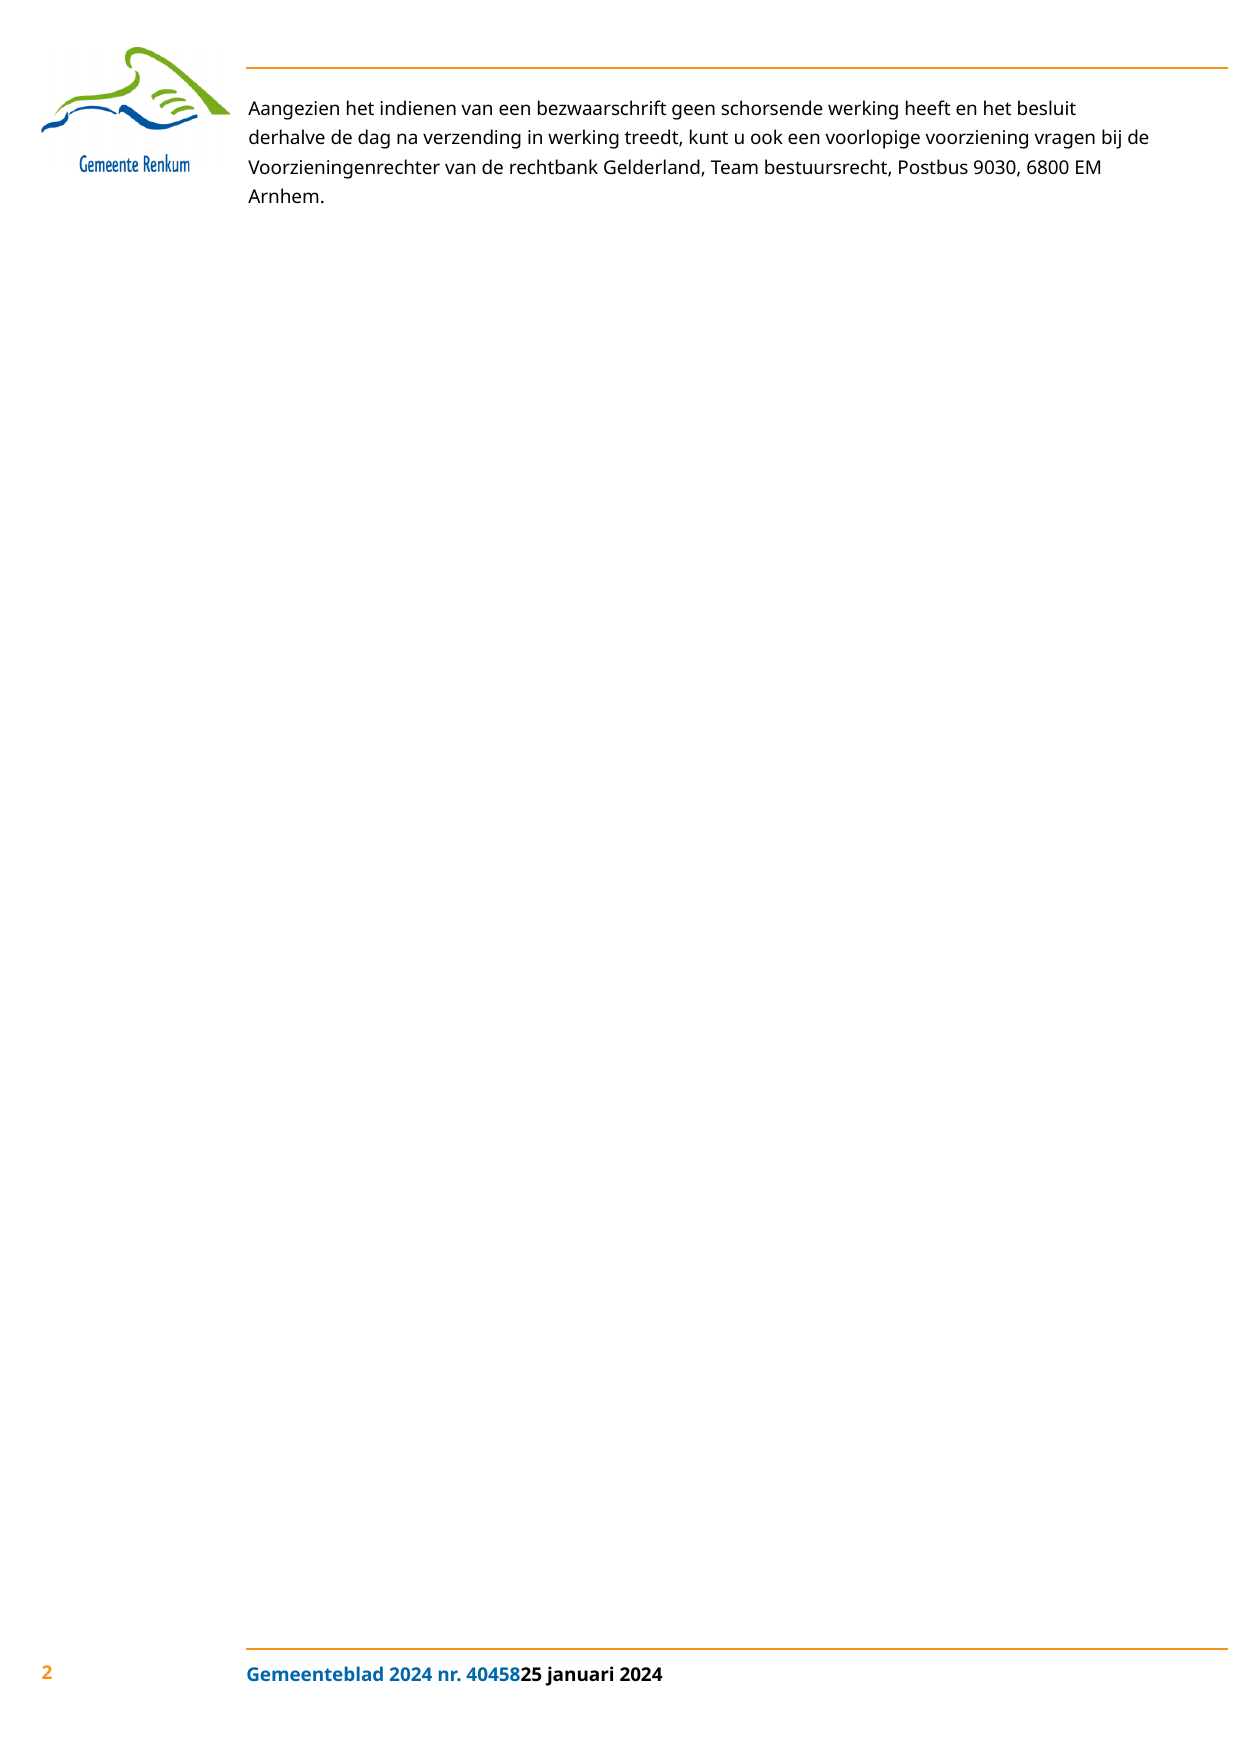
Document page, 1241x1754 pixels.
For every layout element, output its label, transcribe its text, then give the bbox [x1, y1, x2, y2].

picture [41, 47, 231, 172]
text Aangezien het indienen van een bezwaarschrift geen schorsende werking heeft en het besluit derhalve de dag na verzending in werking treedt, kunt u ook een voorlopige voorziening vragen bij de Voorzieningenrechter van de rechtbank Gelderland, Team bestuursrecht, Postbus 9030, 6800 EM Arnhem. [248, 95, 1152, 209]
